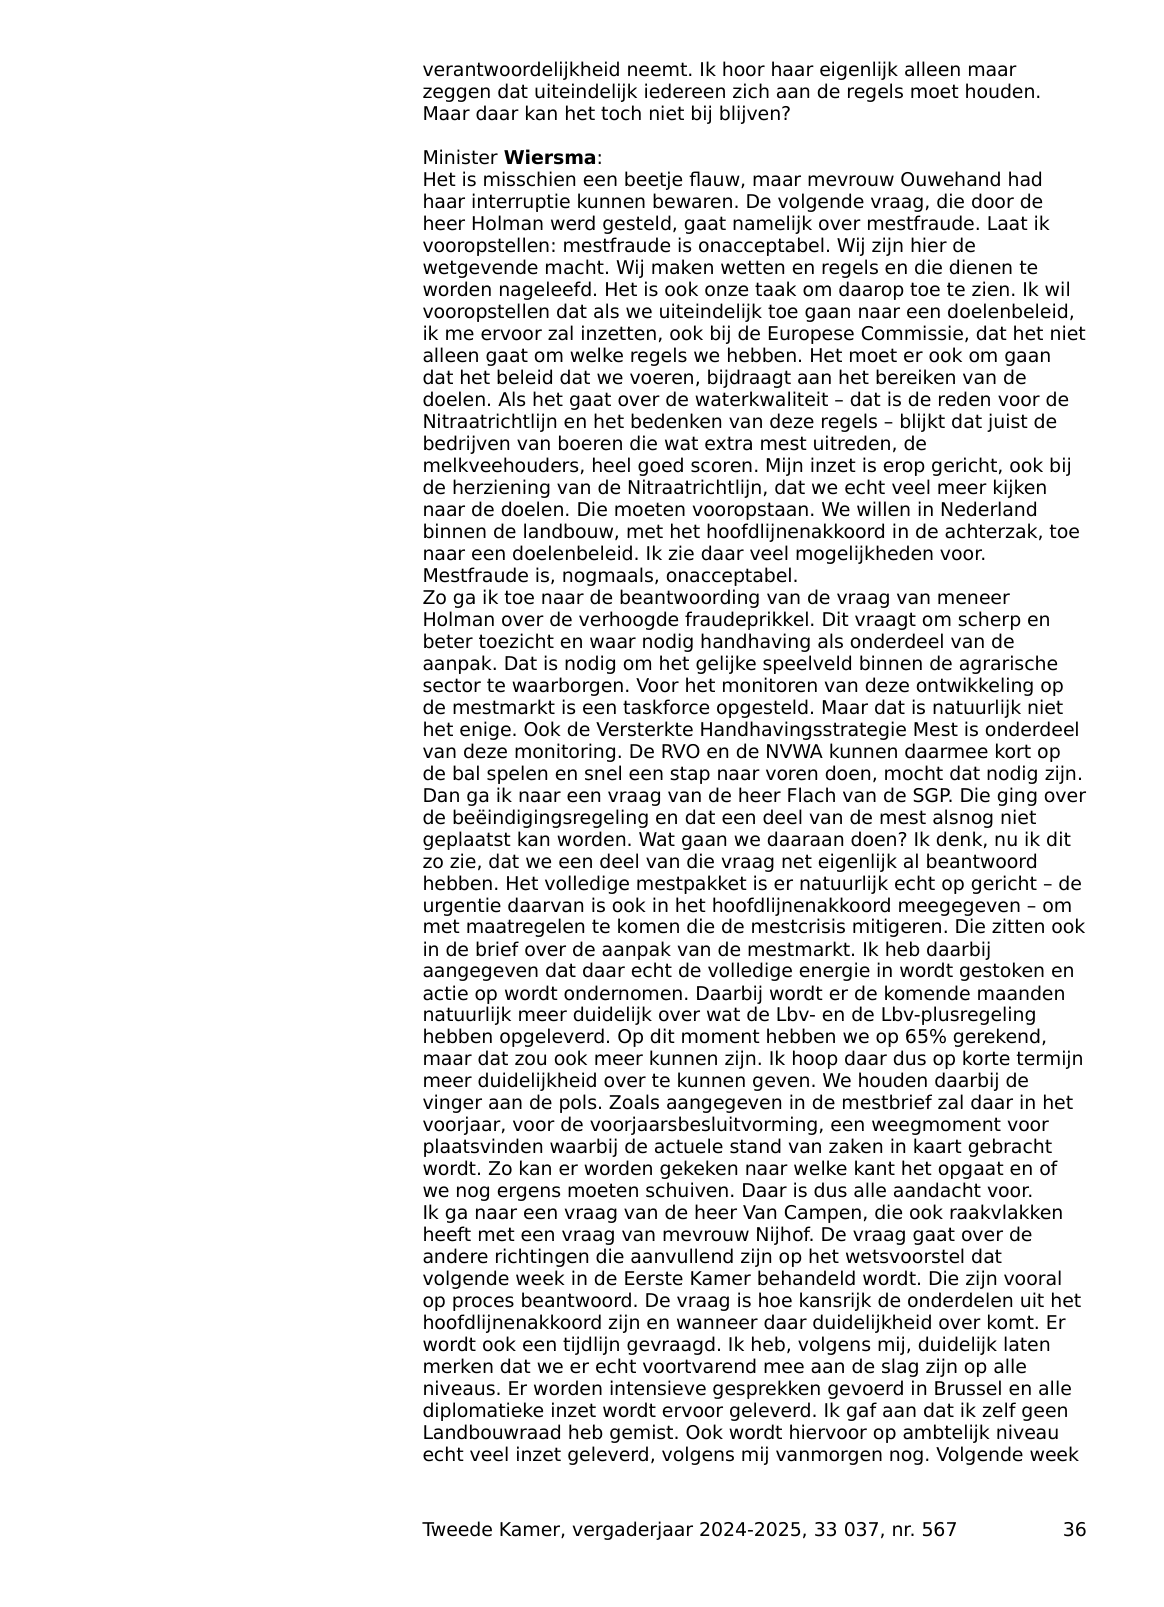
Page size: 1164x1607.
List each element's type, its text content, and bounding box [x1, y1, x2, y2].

text Het is misschien een beetje flauw, maar mevrouw Ouwehand had haar interruptie kunnen bewaren. De volgende vraag, die door de heer Holman werd gesteld, gaat namelijk over mestfraude. Laat ik vooropstellen: mestfraude is onacceptabel. Wij zijn hier de wetgevende macht. Wij maken wetten en regels en die dienen te worden nageleefd. Het is ook onze taak om daarop toe te zien. Ik wil vooropstellen dat als we uiteindelijk toe gaan naar een doelenbeleid, ik me ervoor zal inzetten, ook bij de Europese Commissie, dat het niet alleen gaat om welke regels we hebben. Het moet er ook om gaan dat het beleid dat we voeren, bijdraagt aan het bereiken van de doelen. Als het gaat over de waterkwaliteit – dat is de reden voor de Nitraatrichtlijn en het bedenken van deze regels – blijkt dat juist de bedrijven van boeren die wat extra mest uitreden, de melkveehouders, heel goed scoren. Mijn inzet is erop gericht, ook bij de herziening van de Nitraatrichtlijn, dat we echt veel meer kijken naar de doelen. Die moeten vooropstaan. We willen in Nederland binnen de landbouw, met het hoofdlijnenakkoord in de achterzak, toe naar een doelenbeleid. Ik zie daar veel mogelijkheden voor. Mestfraude is, nogmaals, onacceptabel. [422, 169, 1087, 587]
text Zo ga ik toe naar de beantwoording van de vraag van meneer Holman over de verhoogde fraudeprikkel. Dit vraagt om scherp en beter toezicht en waar nodig handhaving als onderdeel van de aanpak. Dat is nodig om het gelijke speelveld binnen de agrarische sector te waarborgen. Voor het monitoren van deze ontwikkeling op de mestmarkt is een taskforce opgesteld. Maar dat is natuurlijk niet het enige. Ook de Versterkte Handhavingsstrategie Mest is onderdeel van deze monitoring. De RVO en de NVWA kunnen daarmee kort op de bal spelen en snel een stap naar voren doen, mocht dat nodig zijn. [422, 587, 1087, 784]
text Minister Wiersma: [422, 147, 1087, 169]
text Ik ga naar een vraag van de heer Van Campen, die ook raakvlakken heeft met een vraag van mevrouw Nijhof. De vraag gaat over de andere richtingen die aanvullend zijn op het wetsvoorstel dat volgende week in de Eerste Kamer behandeld wordt. Die zijn vooral op proces beantwoord. De vraag is hoe kansrijk de onderdelen uit het hoofdlijnenakkoord zijn en wanneer daar duidelijkheid over komt. Er wordt ook een tijdlijn gevraagd. Ik heb, volgens mij, duidelijk laten merken dat we er echt voortvarend mee aan de slag zijn op alle niveaus. Er worden intensieve gesprekken gevoerd in Brussel en alle diplomatieke inzet wordt ervoor geleverd. Ik gaf aan dat ik zelf geen Landbouwraad heb gemist. Ook wordt hiervoor op ambtelijk niveau echt veel inzet geleverd, volgens mij vanmorgen nog. Volgende week [422, 1202, 1087, 1466]
text verantwoordelijkheid neemt. Ik hoor haar eigenlijk alleen maar zeggen dat uiteindelijk iedereen zich aan de regels moet houden. Maar daar kan het toch niet bij blijven? [422, 59, 1087, 125]
text Dan ga ik naar een vraag van de heer Flach van de SGP. Die ging over de beëindigingsregeling en dat een deel van de mest alsnog niet geplaatst kan worden. Wat gaan we daaraan doen? Ik denk, nu ik dit zo zie, dat we een deel van die vraag net eigenlijk al beantwoord hebben. Het volledige mestpakket is er natuurlijk echt op gericht – de urgentie daarvan is ook in het hoofdlijnenakkoord meegegeven – om met maatregelen te komen die de mestcrisis mitigeren. Die zitten ook in de brief over de aanpak van de mestmarkt. Ik heb daarbij aangegeven dat daar echt de volledige energie in wordt gestoken en actie op wordt ondernomen. Daarbij wordt er de komende maanden natuurlijk meer duidelijk over wat de Lbv- en de Lbv-plusregeling hebben opgeleverd. Op dit moment hebben we op 65% gerekend, maar dat zou ook meer kunnen zijn. Ik hoop daar dus op korte termijn meer duidelijkheid over te kunnen geven. We houden daarbij de vinger aan de pols. Zoals aangegeven in de mestbrief zal daar in het voorjaar, voor de voorjaarsbesluitvorming, een weegmoment voor plaatsvinden waarbij de actuele stand van zaken in kaart gebracht wordt. Zo kan er worden gekeken naar welke kant het opgaat en of we nog ergens moeten schuiven. Daar is dus alle aandacht voor. [422, 784, 1087, 1202]
